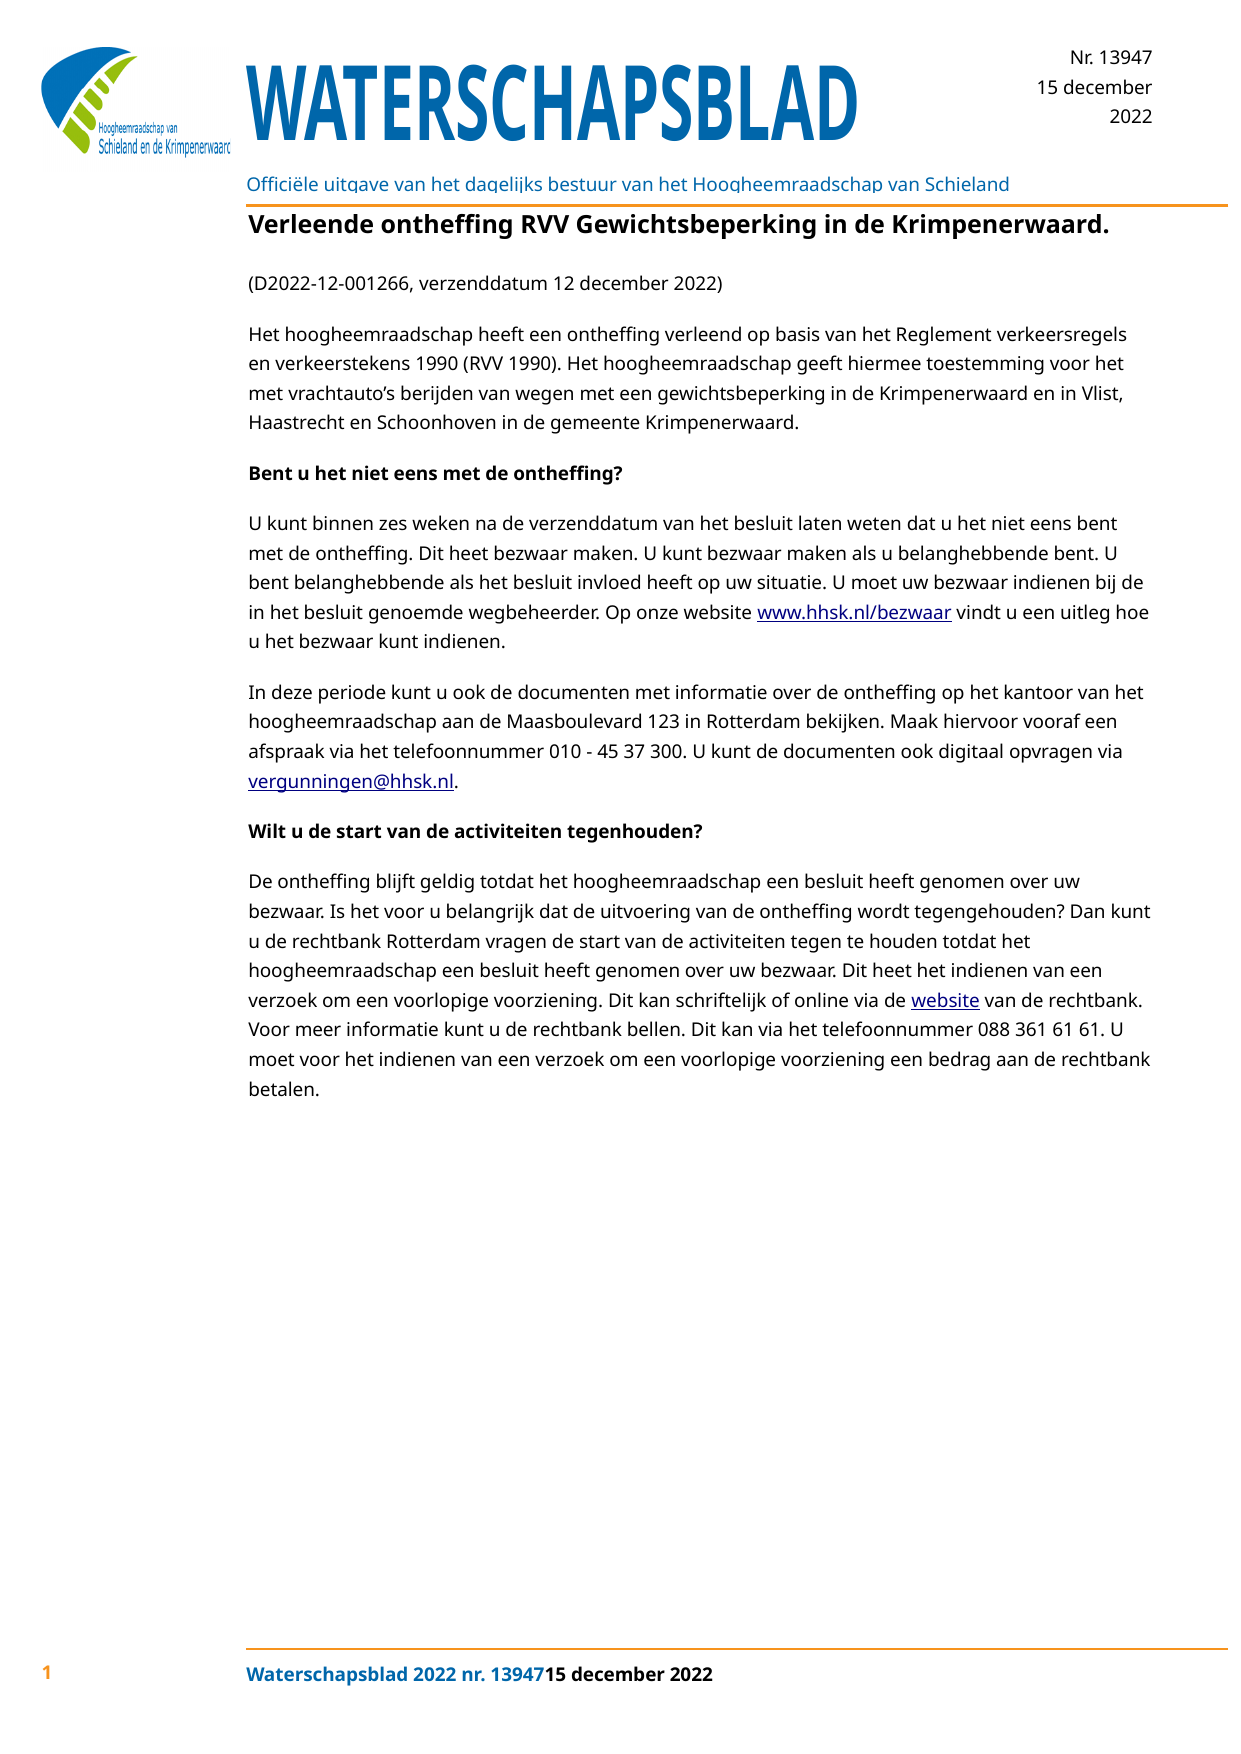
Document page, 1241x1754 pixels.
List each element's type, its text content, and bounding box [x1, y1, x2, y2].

text Verleende ontheffing RVV Gewichtsbeperking in de Krimpenerwaard. [248, 207, 1152, 241]
text Bent u het niet eens met de ontheffing? [248, 460, 1152, 486]
text Wilt u de start van de activiteiten tegenhouden? [248, 818, 1152, 844]
picture [41, 47, 231, 172]
text U kunt binnen zes weken na de verzenddatum van het besluit laten weten dat u het niet eens bent met de ontheffing. Dit heet bezwaar maken. U kunt bezwaar maken als u belanghebbende bent. U bent belanghebbende als het besluit invloed heeft op uw situatie. U moet uw bezwaar indienen bij de in het besluit genoemde wegbeheerder. Op onze website www.hhsk.nl/bezwaar vindt u een uitleg hoe u het bezwaar kunt indienen. [248, 510, 1152, 654]
text Het hoogheemraadschap heeft een ontheffing verleend op basis van het Reglement verkeersregels en verkeerstekens 1990 (RVV 1990). Het hoogheemraadschap geeft hiermee toestemming voor het met vrachtauto’s berijden van wegen met een gewichtsbeperking in de Krimpenerwaard en in Vlist, Haastrecht en Schoonhoven in de gemeente Krimpenerwaard. [248, 321, 1152, 435]
text (D2022-12-001266, verzenddatum 12 december 2022) [248, 270, 1152, 296]
text In deze periode kunt u ook de documenten met informatie over de ontheffing op het kantoor van het hoogheemraadschap aan de Maasboulevard 123 in Rotterdam bekijken. Maak hiervoor vooraf een afspraak via het telefoonnummer 010 - 45 37 300. U kunt de documenten ook digitaal opvragen via vergunningen@hhsk.nl. [248, 679, 1152, 793]
text De ontheffing blijft geldig totdat het hoogheemraadschap een besluit heeft genomen over uw bezwaar. Is het voor u belangrijk dat de uitvoering van de ontheffing wordt tegengehouden? Dan kunt u de rechtbank Rotterdam vragen de start van de activiteiten tegen te houden totdat het hoogheemraadschap een besluit heeft genomen over uw bezwaar. Dit heet het indienen van een verzoek om een voorlopige voorziening. Dit kan schriftelijk of online via de website van de rechtbank. Voor meer informatie kunt u de rechtbank bellen. Dit kan via het telefoonnummer 088 361 61 61. U moet voor het indienen van een verzoek om een voorlopige voorziening een bedrag aan de rechtbank betalen. [248, 869, 1152, 1101]
